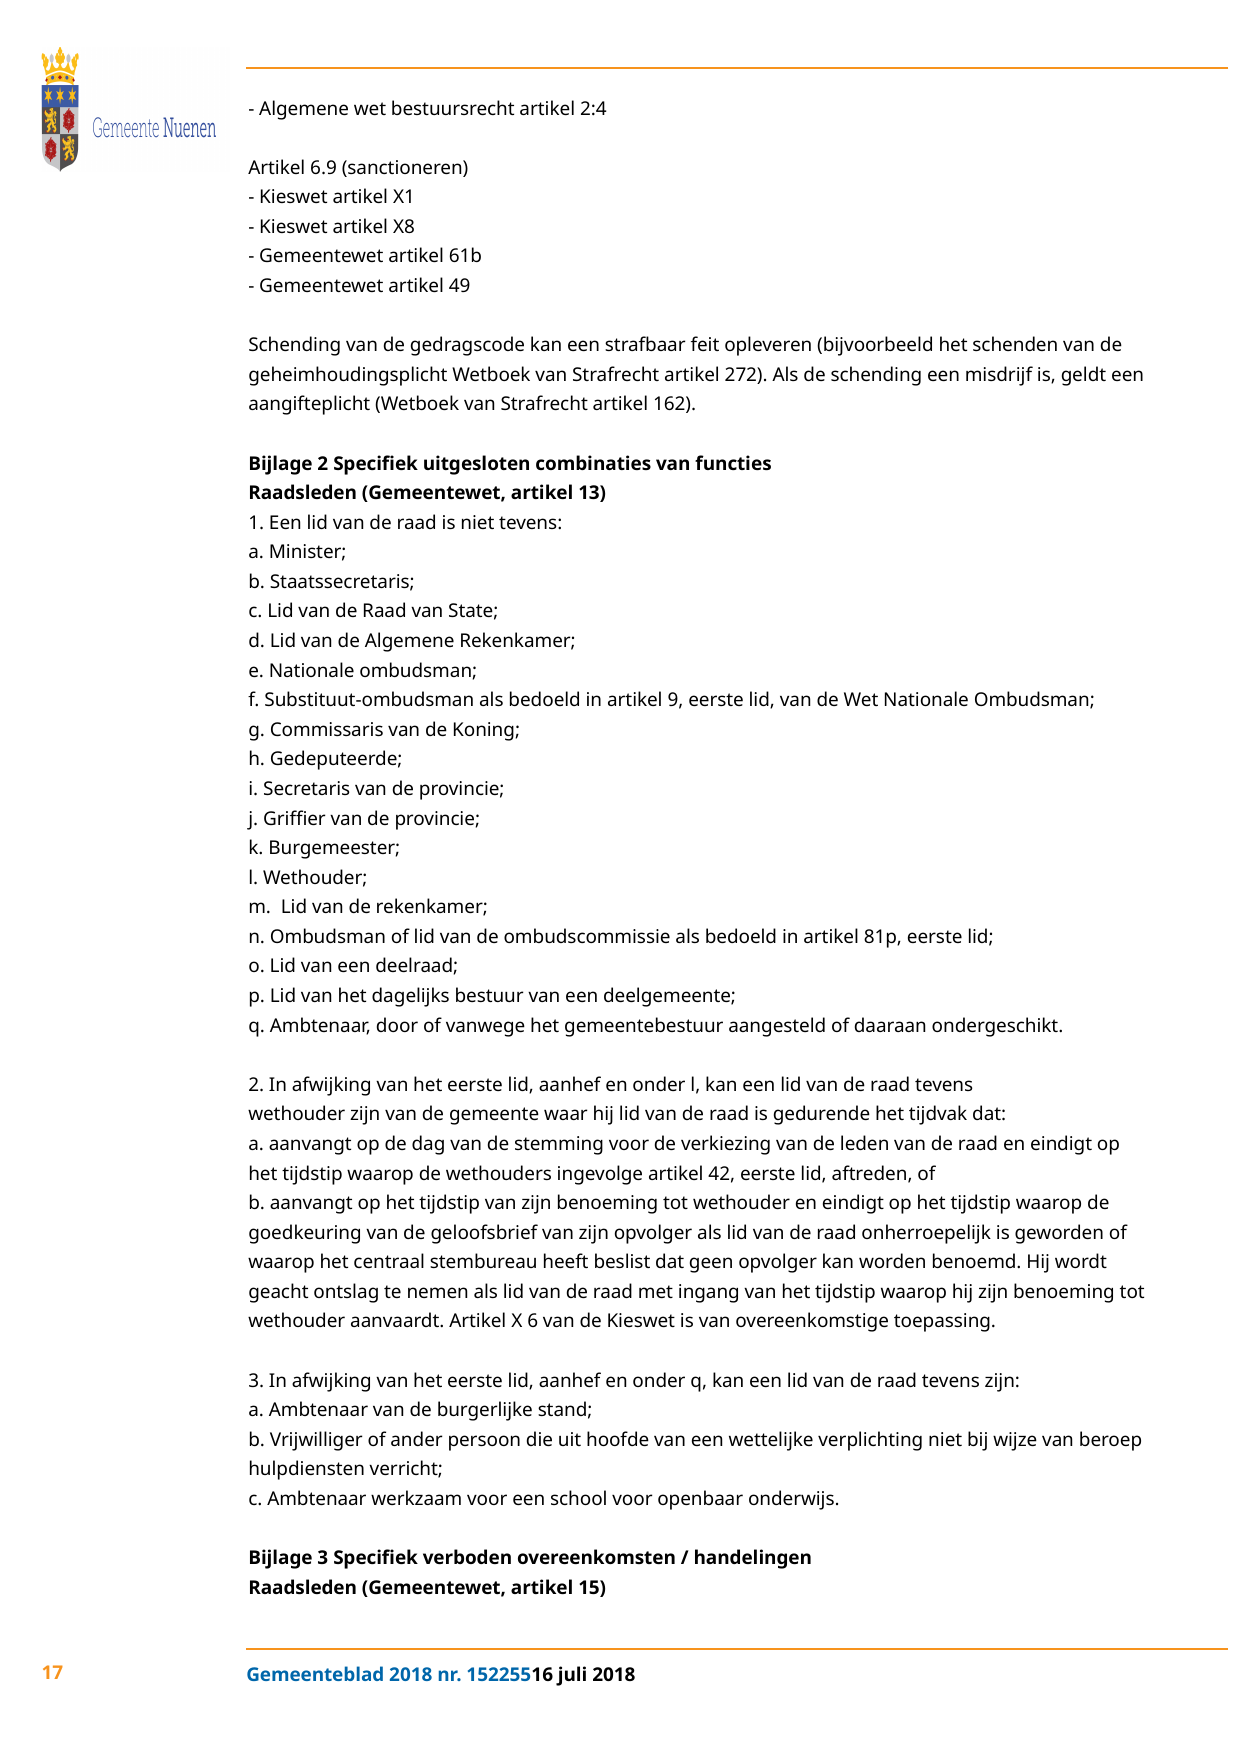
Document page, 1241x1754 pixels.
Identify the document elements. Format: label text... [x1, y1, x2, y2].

text b. Vrijwilliger of ander persoon die uit hoofde van een wettelijke verplichting niet bij wijze van beroep hulpdiensten verricht; [248, 1426, 1152, 1481]
text c. Ambtenaar werkzaam voor een school voor openbaar onderwijs. [248, 1485, 1152, 1511]
text Raadsleden (Gemeentewet, artikel 13) [248, 479, 1152, 505]
text - Gemeentewet artikel 49 [248, 272, 1152, 298]
text j. Griffier van de provincie; [248, 805, 1152, 831]
picture [41, 47, 231, 172]
text a. Minister; [248, 538, 1152, 564]
text Bijlage 3 Specifiek verboden overeenkomsten / handelingen [248, 1544, 1152, 1570]
text b. Staatssecretaris; [248, 568, 1152, 594]
text 2. In afwijking van het eerste lid, aanhef en onder l, kan een lid van de raad tevens [248, 1071, 1152, 1097]
text o. Lid van een deelraad; [248, 953, 1152, 978]
text f. Substituut-ombudsman als bedoeld in artikel 9, eerste lid, van de Wet Nationale Ombudsman; [248, 686, 1152, 712]
text 3. In afwijking van het eerste lid, aanhef en onder q, kan een lid van de raad tevens zijn: [248, 1367, 1152, 1393]
text - Gemeentewet artikel 61b [248, 243, 1152, 268]
text - Kieswet artikel X1 [248, 183, 1152, 209]
text c. Lid van de Raad van State; [248, 598, 1152, 623]
text h. Gedeputeerde; [248, 746, 1152, 771]
text Raadsleden (Gemeentewet, artikel 15) [248, 1574, 1152, 1600]
text l. Wethouder; [248, 864, 1152, 890]
text g. Commissaris van de Koning; [248, 716, 1152, 742]
text a. aanvangt op de dag van de stemming voor de verkiezing van de leden van de raad en eindigt op het tijdstip waarop de wethouders ingevolge artikel 42, eerste lid, aftreden, of [248, 1130, 1152, 1186]
text e. Nationale ombudsman; [248, 657, 1152, 683]
text - Algemene wet bestuursrecht artikel 2:4 [248, 95, 1152, 121]
text p. Lid van het dagelijks bestuur van een deelgemeente; [248, 982, 1152, 1008]
text d. Lid van de Algemene Rekenkamer; [248, 627, 1152, 653]
text i. Secretaris van de provincie; [248, 775, 1152, 801]
text 1. Een lid van de raad is niet tevens: [248, 509, 1152, 535]
text Bijlage 2 Specifiek uitgesloten combinaties van functies [248, 450, 1152, 476]
text Artikel 6.9 (sanctioneren) [248, 154, 1152, 180]
text a. Ambtenaar van de burgerlijke stand; [248, 1396, 1152, 1422]
text m. Lid van de rekenkamer; [248, 893, 1152, 919]
text n. Ombudsman of lid van de ombudscommissie als bedoeld in artikel 81p, eerste lid; [248, 923, 1152, 949]
text q. Ambtenaar, door of vanwege het gemeentebestuur aangesteld of daaraan ondergeschikt. [248, 1012, 1152, 1038]
text wethouder zijn van de gemeente waar hij lid van de raad is gedurende het tijdvak dat: [248, 1101, 1152, 1126]
text b. aanvangt op het tijdstip van zijn benoeming tot wethouder en eindigt op het tijdstip waarop de goedkeuring van de geloofsbrief van zijn opvolger als lid van de raad onherroepelijk is geworden of waarop het centraal stembureau heeft beslist dat geen opvolger kan worden benoemd. Hij wordt geacht ontslag te nemen als lid van de raad met ingang van het tijdstip waarop hij zijn benoeming tot wethouder aanvaardt. Artikel X 6 van de Kieswet is van overeenkomstige toepassing. [248, 1189, 1152, 1333]
text Schending van de gedragscode kan een strafbaar feit opleveren (bijvoorbeeld het schenden van de geheimhoudingsplicht Wetboek van Strafrecht artikel 272). Als de schending een misdrijf is, geldt een aangifteplicht (Wetboek van Strafrecht artikel 162). [248, 331, 1152, 416]
text k. Burgemeester; [248, 834, 1152, 860]
text - Kieswet artikel X8 [248, 213, 1152, 239]
